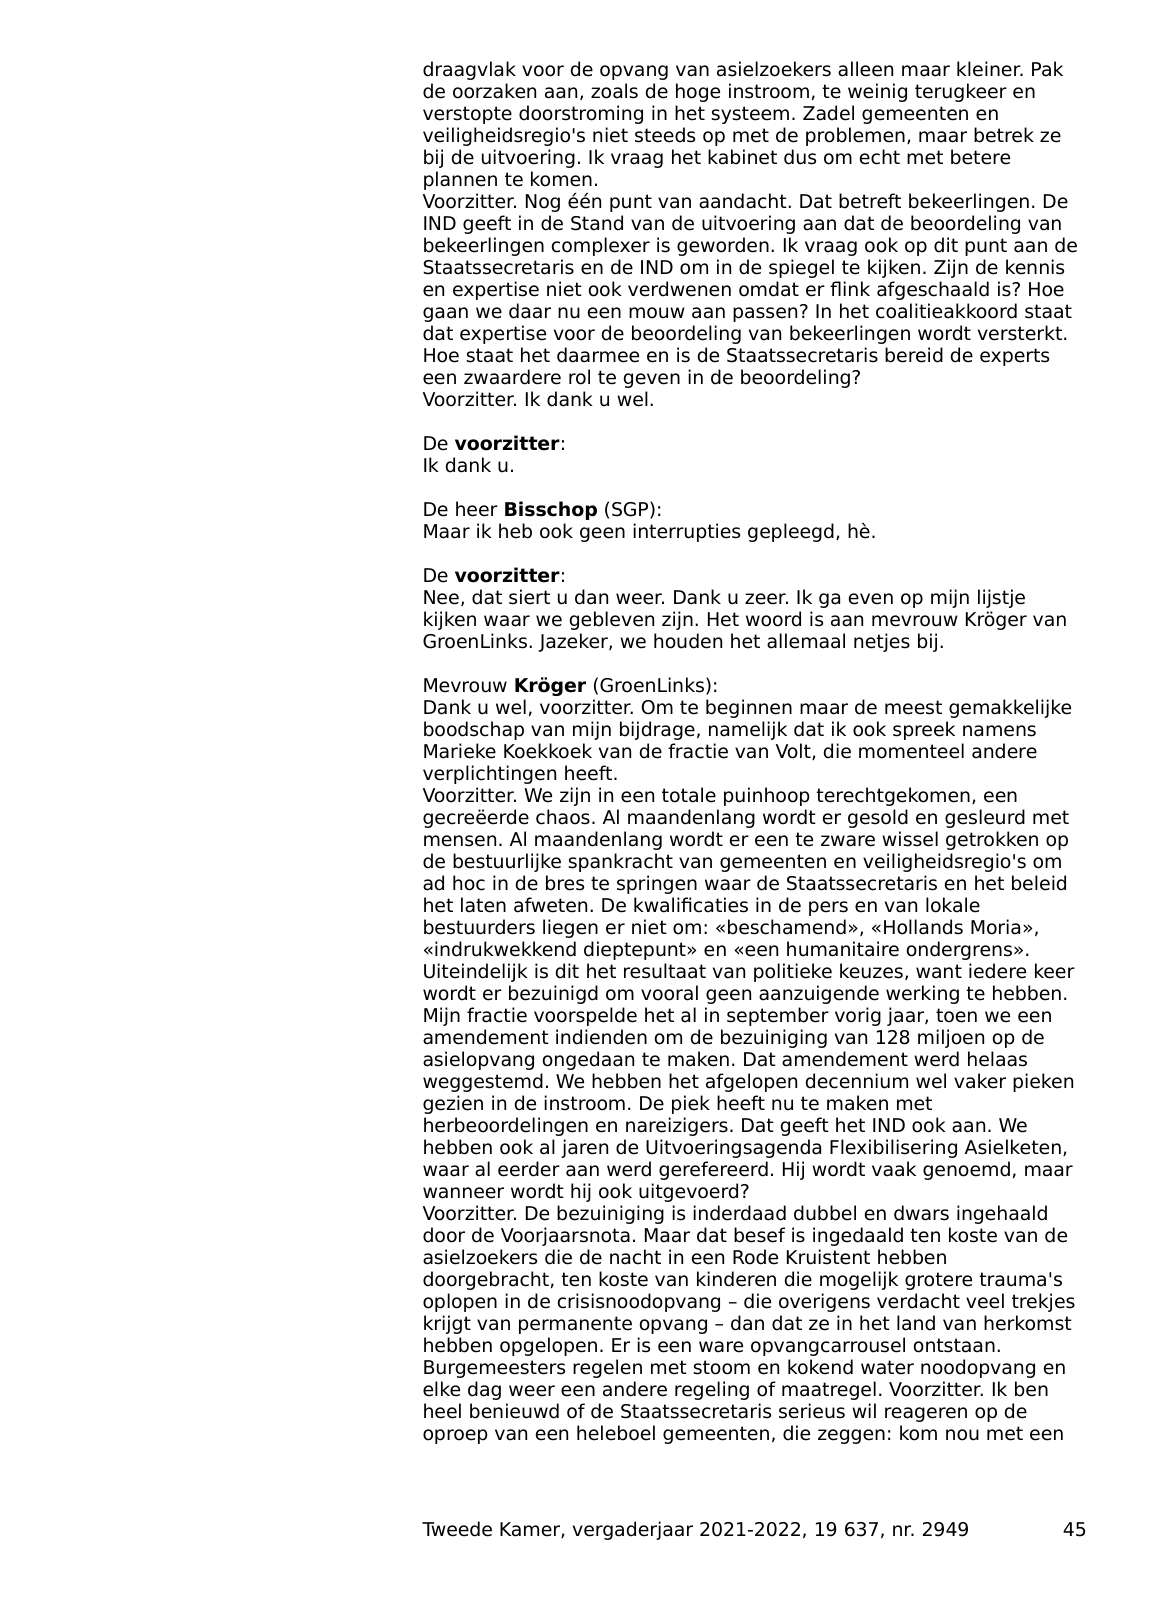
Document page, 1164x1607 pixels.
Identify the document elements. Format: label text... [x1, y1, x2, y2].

text Ik dank u. [422, 455, 1087, 477]
text Voorzitter. Nog één punt van aandacht. Dat betreft bekeerlingen. De IND geeft in de Stand van de uitvoering aan dat de beoordeling van bekeerlingen complexer is geworden. Ik vraag ook op dit punt aan de Staatssecretaris en de IND om in de spiegel te kijken. Zijn de kennis en expertise niet ook verdwenen omdat er flink afgeschaald is? Hoe gaan we daar nu een mouw aan passen? In het coalitieakkoord staat dat expertise voor de beoordeling van bekeerlingen wordt versterkt. Hoe staat het daarmee en is de Staatssecretaris bereid de experts een zwaardere rol te geven in de beoordeling? [422, 191, 1087, 389]
text De heer Bisschop (SGP): [422, 499, 1087, 521]
text Dank u wel, voorzitter. Om te beginnen maar de meest gemakkelijke boodschap van mijn bijdrage, namelijk dat ik ook spreek namens Marieke Koekkoek van de fractie van Volt, die momenteel andere verplichtingen heeft. [422, 697, 1087, 785]
text draagvlak voor de opvang van asielzoekers alleen maar kleiner. Pak de oorzaken aan, zoals de hoge instroom, te weinig terugkeer en verstopte doorstroming in het systeem. Zadel gemeenten en veiligheidsregio's niet steeds op met de problemen, maar betrek ze bij de uitvoering. Ik vraag het kabinet dus om echt met betere plannen te komen. [422, 59, 1087, 191]
text Mevrouw Kröger (GroenLinks): [422, 675, 1087, 697]
text Nee, dat siert u dan weer. Dank u zeer. Ik ga even op mijn lijstje kijken waar we gebleven zijn. Het woord is aan mevrouw Kröger van GroenLinks. Jazeker, we houden het allemaal netjes bij. [422, 587, 1087, 653]
text Voorzitter. We zijn in een totale puinhoop terechtgekomen, een gecreëerde chaos. Al maandenlang wordt er gesold en gesleurd met mensen. Al maandenlang wordt er een te zware wissel getrokken op de bestuurlijke spankracht van gemeenten en veiligheidsregio's om ad hoc in de bres te springen waar de Staatssecretaris en het beleid het laten afweten. De kwalificaties in de pers en van lokale bestuurders liegen er niet om: «beschamend», «Hollands Moria», «indrukwekkend dieptepunt» en «een humanitaire ondergrens». Uiteindelijk is dit het resultaat van politieke keuzes, want iedere keer wordt er bezuinigd om vooral geen aanzuigende werking te hebben. Mijn fractie voorspelde het al in september vorig jaar, toen we een amendement indienden om de bezuiniging van 128 miljoen op de asielopvang ongedaan te maken. Dat amendement werd helaas weggestemd. We hebben het afgelopen decennium wel vaker pieken gezien in de instroom. De piek heeft nu te maken met herbeoordelingen en nareizigers. Dat geeft het IND ook aan. We hebben ook al jaren de Uitvoeringsagenda Flexibilisering Asielketen, waar al eerder aan werd gerefereerd. Hij wordt vaak genoemd, maar wanneer wordt hij ook uitgevoerd? [422, 785, 1087, 1203]
text De voorzitter: [422, 433, 1087, 455]
text Voorzitter. Ik dank u wel. [422, 389, 1087, 411]
text Voorzitter. De bezuiniging is inderdaad dubbel en dwars ingehaald door de Voorjaarsnota. Maar dat besef is ingedaald ten koste van de asielzoekers die de nacht in een Rode Kruistent hebben doorgebracht, ten koste van kinderen die mogelijk grotere trauma's oplopen in de crisisnoodopvang – die overigens verdacht veel trekjes krijgt van permanente opvang – dan dat ze in het land van herkomst hebben opgelopen. Er is een ware opvangcarrousel ontstaan. Burgemeesters regelen met stoom en kokend water noodopvang en elke dag weer een andere regeling of maatregel. Voorzitter. Ik ben heel benieuwd of de Staatssecretaris serieus wil reageren op de oproep van een heleboel gemeenten, die zeggen: kom nou met een [422, 1203, 1087, 1444]
text Maar ik heb ook geen interrupties gepleegd, hè. [422, 521, 1087, 543]
text De voorzitter: [422, 565, 1087, 587]
